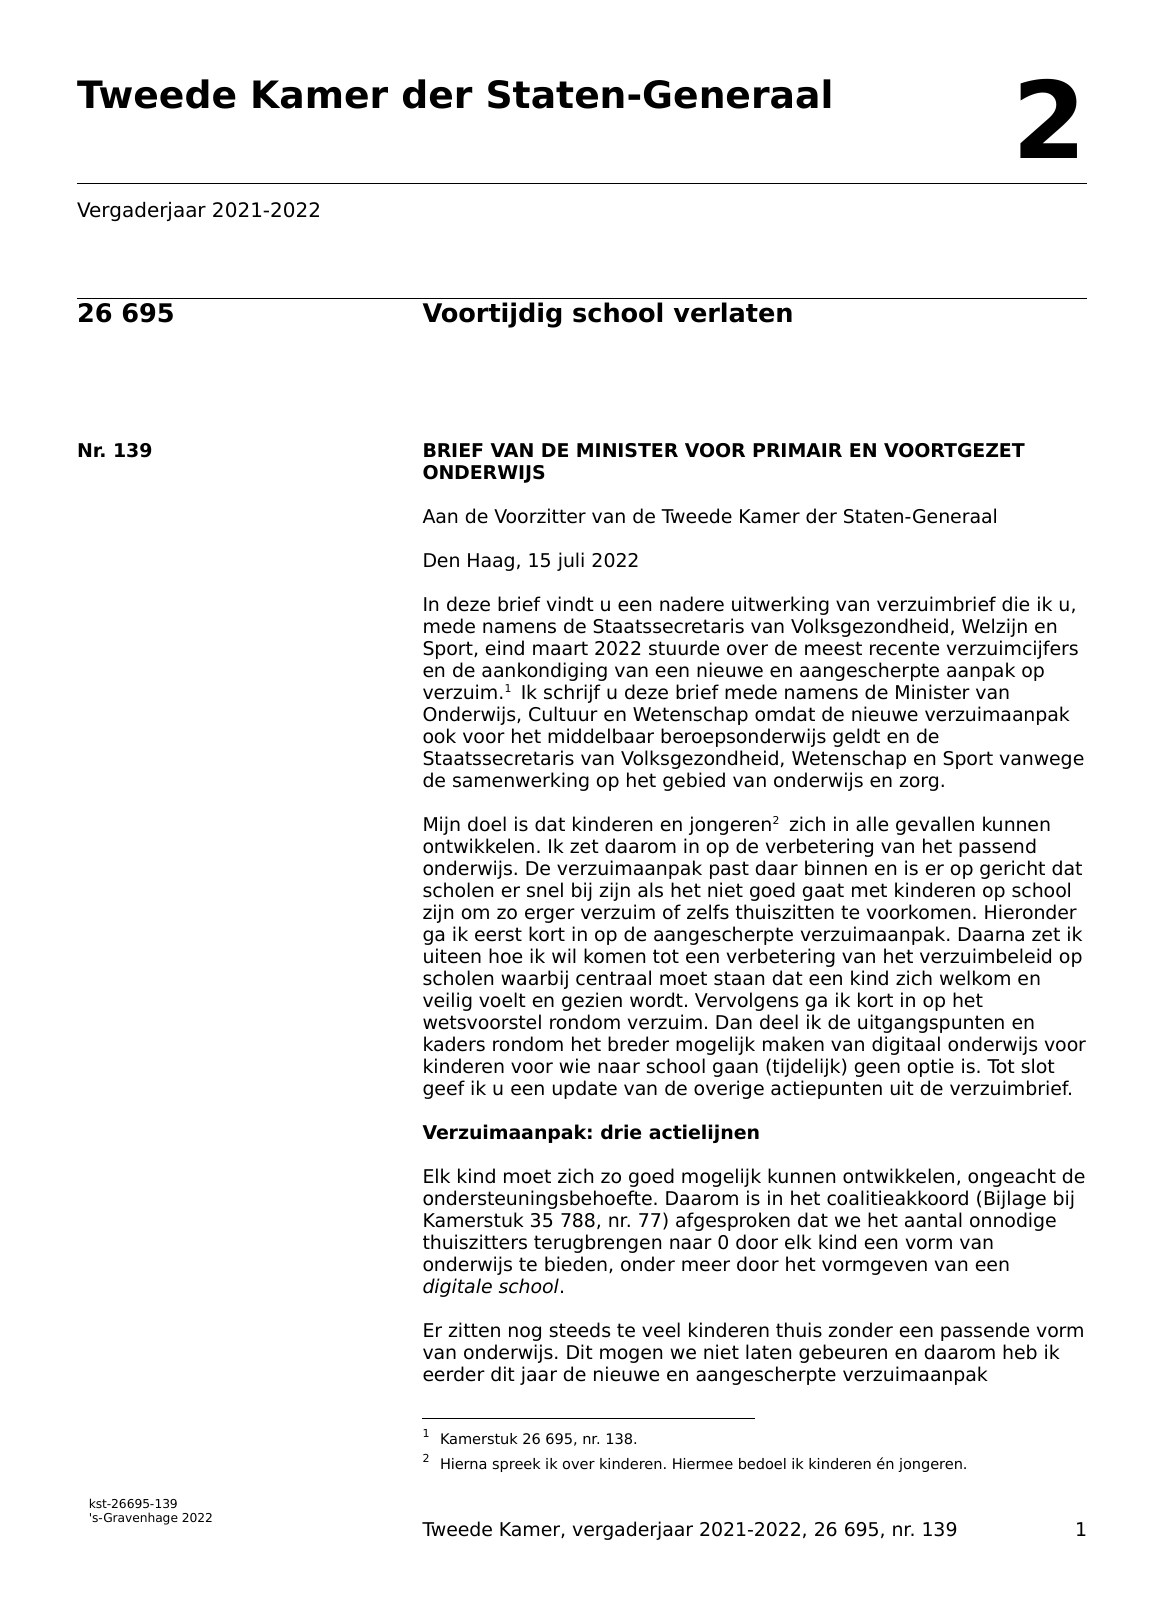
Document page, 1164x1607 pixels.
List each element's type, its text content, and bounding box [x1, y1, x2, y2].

text Hierna spreek ik over kinderen. Hiermee bedoel ik kinderen én jongeren. [422, 1452, 1087, 1474]
text In deze brief vindt u een nadere uitwerking van verzuimbrief die ik u, mede namens de Staatssecretaris van Volksgezondheid, Welzijn en Sport, eind maart 2022 stuurde over de meest recente verzuimcijfers en de aankondiging van een nieuwe en aangescherpte aanpak op verzuim. Ik schrijf u deze brief mede namens de Minister van Onderwijs, Cultuur en Wetenschap omdat de nieuwe verzuimaanpak ook voor het middelbaar beroepsonderwijs geldt en de Staatssecretaris van Volksgezondheid, Wetenschap en Sport vanwege de samenwerking op het gebied van onderwijs en zorg. [422, 594, 1087, 792]
subtitle Nr. 139 BRIEF VAN DE MINISTER VOOR PRIMAIR EN VOORTGEZET ONDERWIJS [77, 440, 1087, 484]
subtitle 26 695 Voortijdig school verlaten [77, 299, 1087, 329]
text Kamerstuk 26 695, nr. 138. [422, 1427, 1087, 1449]
text kst-26695-139 [88, 1497, 323, 1511]
text Er zitten nog steeds te veel kinderen thuis zonder een passende vorm van onderwijs. Dit mogen we niet laten gebeuren en daarom heb ik eerder dit jaar de nieuwe en aangescherpte verzuimaanpak [422, 1320, 1087, 1386]
subtitle Verzuimaanpak: drie actielijnen [422, 1122, 1087, 1144]
table_cell Vergaderjaar 2021-2022 [77, 184, 1087, 298]
text 's-Gravenhage 2022 [88, 1511, 323, 1525]
text Mijn doel is dat kinderen en jongeren zich in alle gevallen kunnen ontwikkelen. Ik zet daarom in op de verbetering van het passend onderwijs. De verzuimaanpak past daar binnen en is er op gericht dat scholen er snel bij zijn als het niet goed gaat met kinderen op school zijn om zo erger verzuim of zelfs thuiszitten te voorkomen. Hieronder ga ik eerst kort in op de aangescherpte verzuimaanpak. Daarna zet ik uiteen hoe ik wil komen tot een verbetering van het verzuimbeleid op scholen waarbij centraal moet staan dat een kind zich welkom en veilig voelt en gezien wordt. Vervolgens ga ik kort in op het wetsvoorstel rondom verzuim. Dan deel ik de uitgangspunten en kaders rondom het breder mogelijk maken van digitaal onderwijs voor kinderen voor wie naar school gaan (tijdelijk) geen optie is. Tot slot geef ik u een update van de overige actiepunten uit de verzuimbrief. [422, 814, 1087, 1100]
text Aan de Voorzitter van de Tweede Kamer der Staten-Generaal [422, 506, 1087, 528]
text Den Haag, 15 juli 2022 [422, 550, 1087, 572]
table_header 2 [886, 59, 1087, 183]
text Elk kind moet zich zo goed mogelijk kunnen ontwikkelen, ongeacht de ondersteuningsbehoefte. Daarom is in het coalitieakkoord (Bijlage bij Kamerstuk 35 788, nr. 77) afgesproken dat we het aantal onnodige thuiszitters terugbrengen naar 0 door elk kind een vorm van onderwijs te bieden, onder meer door het vormgeven van een digitale school. [422, 1166, 1087, 1298]
table_header Tweede Kamer der Staten-Generaal [77, 59, 886, 183]
